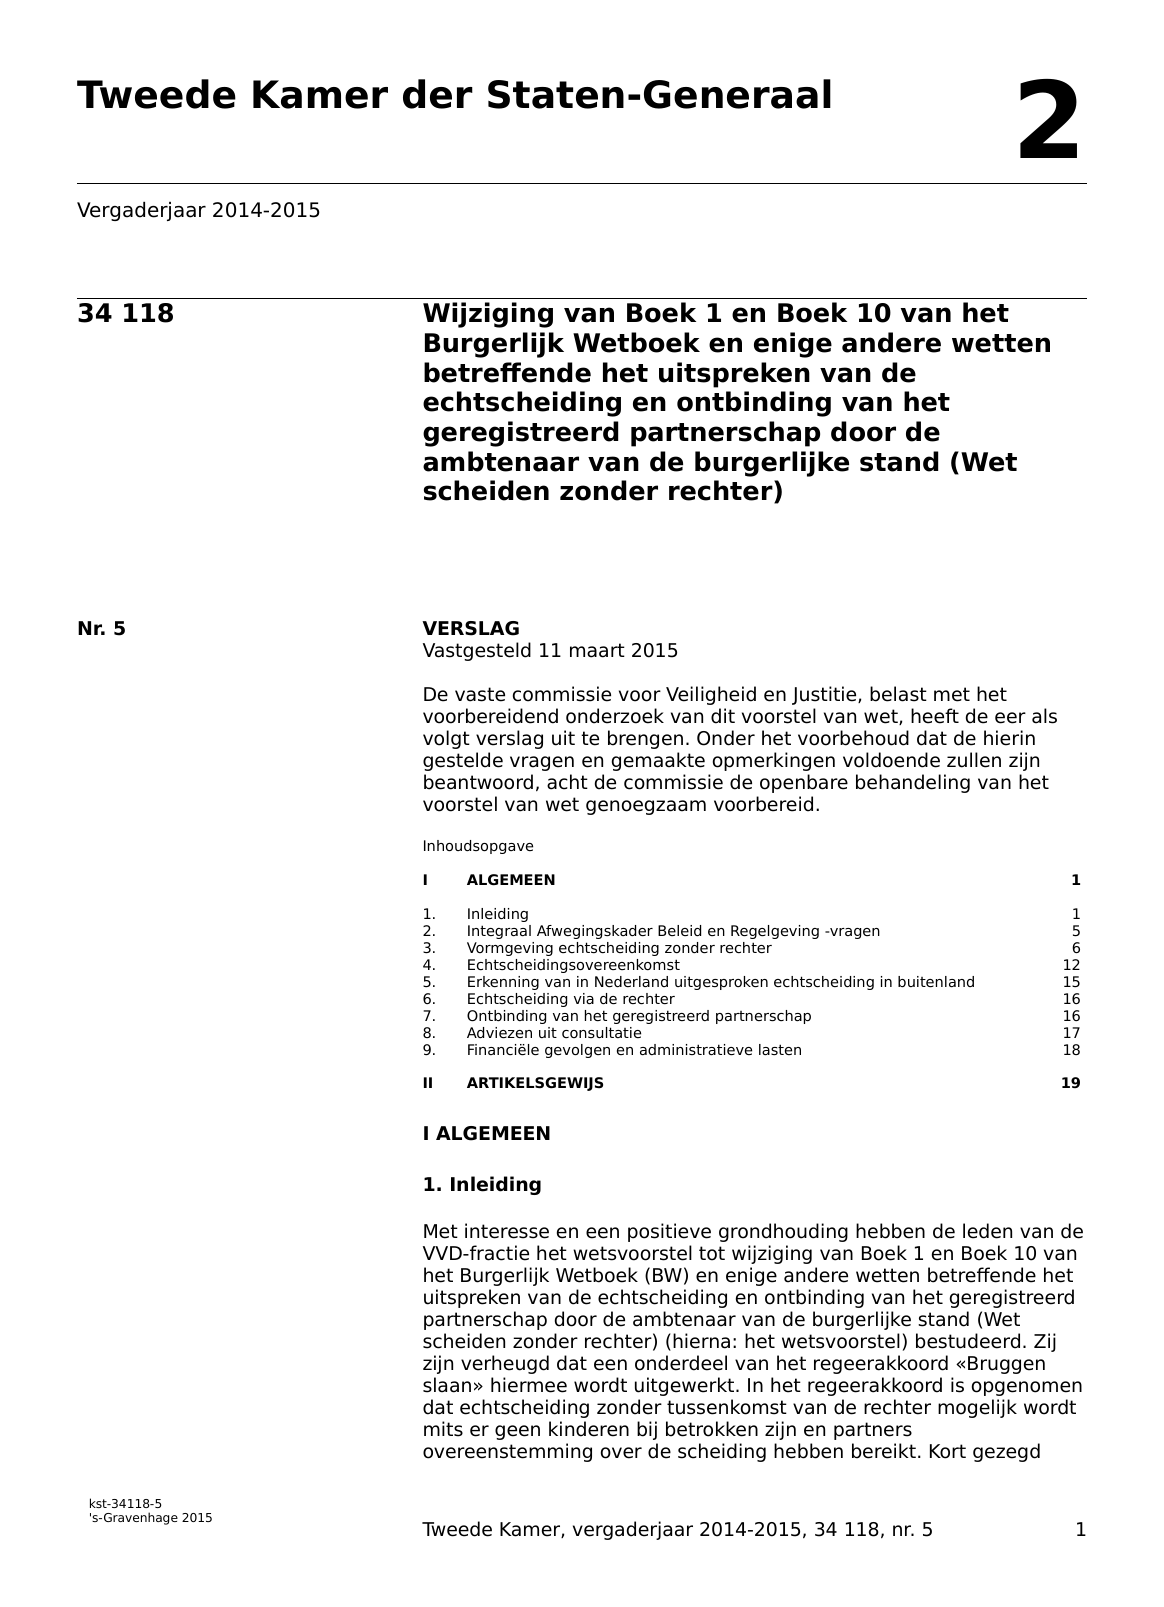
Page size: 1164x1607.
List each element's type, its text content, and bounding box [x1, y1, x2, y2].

table_cell Echtscheiding via de rechter [461, 991, 1030, 1007]
subtitle Nr. 5 VERSLAG [77, 618, 1087, 640]
table_header [1030, 838, 1087, 855]
table_header 2 [886, 59, 1087, 183]
table_cell 5 [1030, 923, 1087, 939]
table_cell 18 [1030, 1041, 1087, 1058]
table_cell 12 [1030, 957, 1087, 973]
table_cell 5. [422, 974, 461, 991]
table_cell 6. [422, 991, 461, 1007]
table_cell 15 [1030, 974, 1087, 991]
table_cell 3. [422, 940, 461, 957]
table_cell [422, 889, 461, 906]
text 's-Gravenhage 2015 [88, 1511, 323, 1525]
subtitle 34 118 Wijziging van Boek 1 en Boek 10 van het Burgerlijk Wetboek en enige andere wetten betreffende het uitspreken van de echtscheiding en ontbinding van het geregistreerd partnerschap door de ambtenaar van de burgerlijke stand (Wet scheiden zonder rechter) [77, 299, 1087, 507]
table_cell Financiële gevolgen en administratieve lasten [461, 1041, 1030, 1058]
table_header Tweede Kamer der Staten-Generaal [77, 59, 886, 183]
table_cell [1030, 855, 1087, 872]
table_cell 16 [1030, 991, 1087, 1007]
table_cell 2. [422, 923, 461, 939]
table_cell Echtscheidingsovereenkomst [461, 957, 1030, 973]
table_cell [461, 1059, 1030, 1075]
table_cell Ontbinding van het geregistreerd partnerschap [461, 1008, 1030, 1024]
text Vastgesteld 11 maart 2015 [422, 640, 1087, 662]
table_cell [1030, 889, 1087, 906]
table_cell Vormgeving echtscheiding zonder rechter [461, 940, 1030, 957]
table_cell Vergaderjaar 2014-2015 [77, 184, 1087, 298]
table_cell I [422, 872, 461, 889]
subtitle I ALGEMEEN [422, 1122, 1087, 1144]
table_cell [461, 855, 1030, 872]
text Met interesse en een positieve grondhouding hebben de leden van de VVD-fractie het wetsvoorstel tot wijziging van Boek 1 en Boek 10 van het Burgerlijk Wetboek (BW) en enige andere wetten betreffende het uitspreken van de echtscheiding en ontbinding van het geregistreerd partnerschap door de ambtenaar van de burgerlijke stand (Wet scheiden zonder rechter) (hierna: het wetsvoorstel) bestudeerd. Zij zijn verheugd dat een onderdeel van het regeerakkoord «Bruggen slaan» hiermee wordt uitgewerkt. In het regeerakkoord is opgenomen dat echtscheiding zonder tussenkomst van de rechter mogelijk wordt mits er geen kinderen bij betrokken zijn en partners overeenstemming over de scheiding hebben bereikt. Kort gezegd [422, 1221, 1087, 1463]
table_cell ALGEMEEN [461, 872, 1030, 889]
table_cell [461, 889, 1030, 906]
table_cell Erkenning van in Nederland uitgesproken echtscheiding in buitenland [461, 974, 1030, 991]
table_cell Inleiding [461, 906, 1030, 923]
table_cell 17 [1030, 1025, 1087, 1041]
table_cell [422, 855, 461, 872]
table_cell Adviezen uit consultatie [461, 1025, 1030, 1041]
table_cell [422, 1059, 461, 1075]
table_cell 9. [422, 1041, 461, 1058]
subtitle 1. Inleiding [422, 1174, 1087, 1196]
table_cell Integraal Afwegingskader Beleid en Regelgeving -vragen [461, 923, 1030, 939]
table_cell 1 [1030, 872, 1087, 889]
table_cell 1. [422, 906, 461, 923]
table_cell ARTIKELSGEWIJS [461, 1075, 1030, 1092]
table_cell [1030, 1059, 1087, 1075]
table_cell 6 [1030, 940, 1087, 957]
table_cell 19 [1030, 1075, 1087, 1092]
table_cell 16 [1030, 1008, 1087, 1024]
table_header Inhoudsopgave [422, 838, 1030, 855]
text kst-34118-5 [88, 1497, 323, 1511]
table_cell 4. [422, 957, 461, 973]
table_cell II [422, 1075, 461, 1092]
text De vaste commissie voor Veiligheid en Justitie, belast met het voorbereidend onderzoek van dit voorstel van wet, heeft de eer als volgt verslag uit te brengen. Onder het voorbehoud dat de hierin gestelde vragen en gemaakte opmerkingen voldoende zullen zijn beantwoord, acht de commissie de openbare behandeling van het voorstel van wet genoegzaam voorbereid. [422, 684, 1087, 816]
table_cell 8. [422, 1025, 461, 1041]
table_cell 1 [1030, 906, 1087, 923]
table_cell 7. [422, 1008, 461, 1024]
